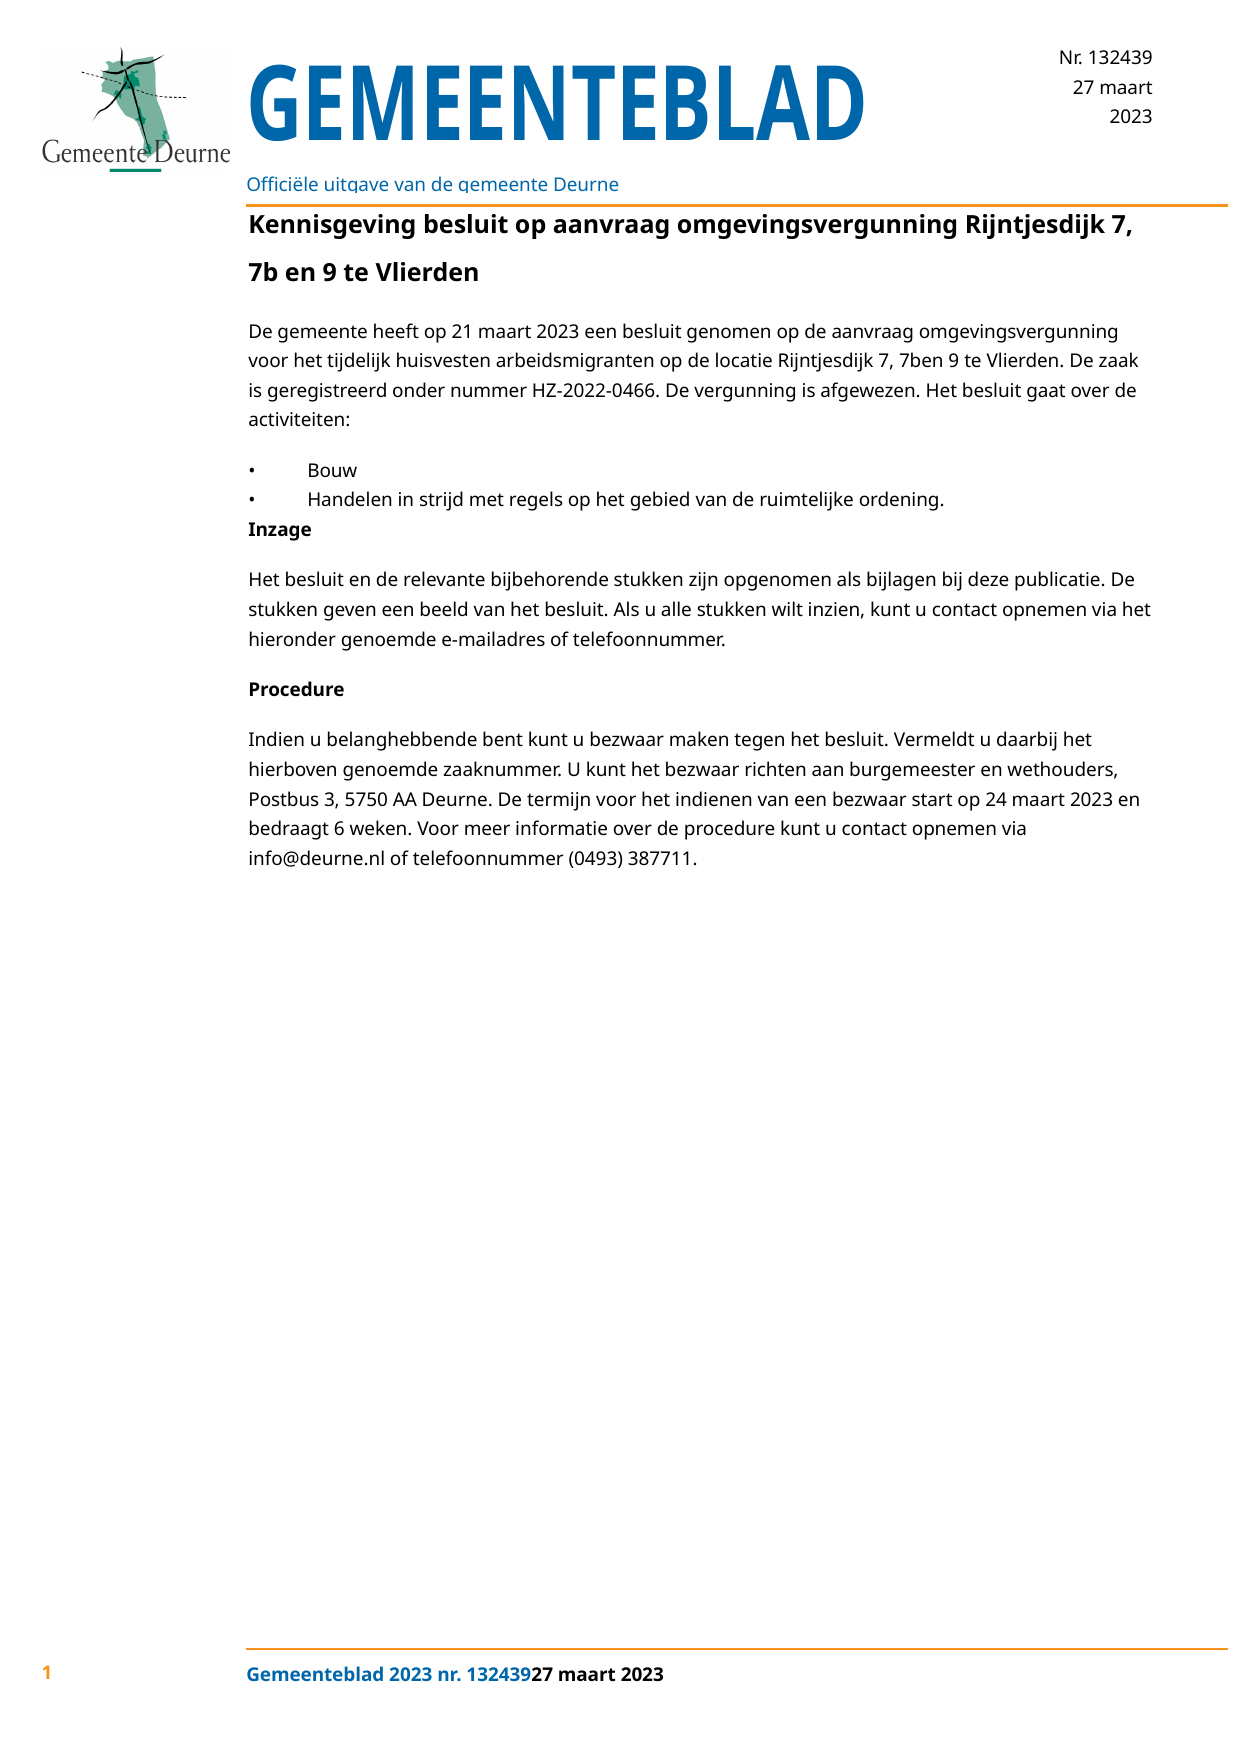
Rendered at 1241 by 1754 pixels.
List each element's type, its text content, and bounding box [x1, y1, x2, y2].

list Handelen in strijd met regels op het gebied van de ruimtelijke ordening. [248, 487, 1152, 512]
text Procedure [248, 676, 1152, 702]
picture [41, 47, 231, 172]
text Kennisgeving besluit op aanvraag omgevingsvergunning Rijntjesdijk 7, 7b en 9 te Vlierden [248, 207, 1152, 288]
text Het besluit en de relevante bijbehorende stukken zijn opgenomen als bijlagen bij deze publicatie. De stukken geven een beeld van het besluit. Als u alle stukken wilt inzien, kunt u contact opnemen via het hieronder genoemde e-mailadres of telefoonnummer. [248, 567, 1152, 652]
text De gemeente heeft op 21 maart 2023 een besluit genomen op de aanvraag omgevingsvergunning voor het tijdelijk huisvesten arbeidsmigranten op de locatie Rijntjesdijk 7, 7ben 9 te Vlierden. De zaak is geregistreerd onder nummer HZ-2022-0466. De vergunning is afgewezen. Het besluit gaat over de activiteiten: [248, 318, 1152, 432]
text Inzage [248, 516, 1152, 542]
list Bouw [248, 457, 1152, 483]
text Indien u belanghebbende bent kunt u bezwaar maken tegen het besluit. Vermeldt u daarbij het hierboven genoemde zaaknummer. U kunt het bezwaar richten aan burgemeester en wethouders, Postbus 3, 5750 AA Deurne. De termijn voor het indienen van een bezwaar start op 24 maart 2023 en bedraagt 6 weken. Voor meer informatie over de procedure kunt u contact opnemen via info@deurne.nl of telefoonnummer (0493) 387711. [248, 727, 1152, 871]
